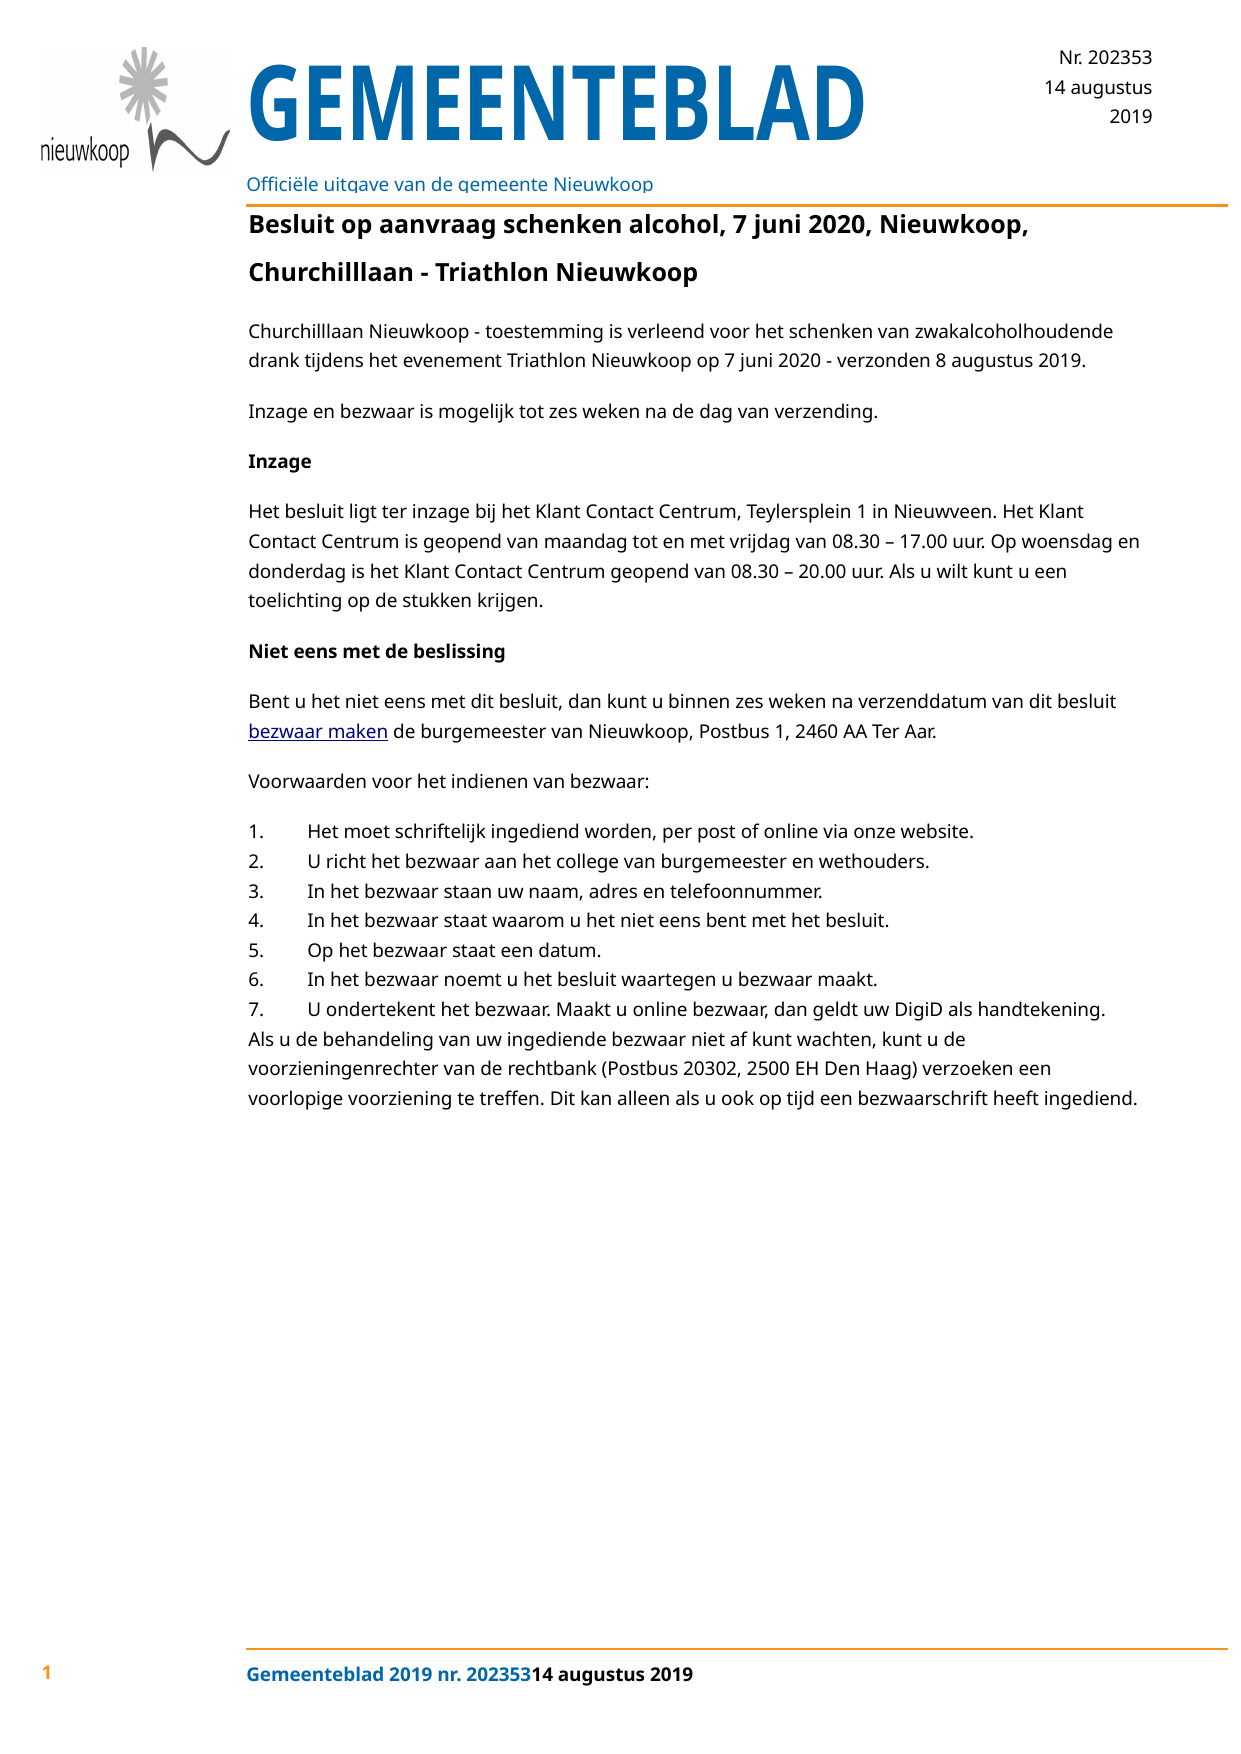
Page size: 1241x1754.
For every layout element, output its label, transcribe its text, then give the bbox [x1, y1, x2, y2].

list In het bezwaar noemt u het besluit waartegen u bezwaar maakt. [248, 967, 1152, 992]
list Op het bezwaar staat een datum. [248, 937, 1152, 963]
list U richt het bezwaar aan het college van burgemeester en wethouders. [248, 848, 1152, 874]
text Inzage [248, 448, 1152, 474]
list In het bezwaar staat waarom u het niet eens bent met het besluit. [248, 907, 1152, 933]
text Inzage en bezwaar is mogelijk tot zes weken na de dag van verzending. [248, 398, 1152, 424]
text Niet eens met de beslissing [248, 638, 1152, 664]
list Het moet schriftelijk ingediend worden, per post of online via onze website. [248, 819, 1152, 844]
list U ondertekent het bezwaar. Maakt u online bezwaar, dan geldt uw DigiD als handtekening. [248, 996, 1152, 1022]
text Het besluit ligt ter inzage bij het Klant Contact Centrum, Teylersplein 1 in Nieuwveen. Het Klant Contact Centrum is geopend van maandag tot en met vrijdag van 08.30 – 17.00 uur. Op woensdag en donderdag is het Klant Contact Centrum geopend van 08.30 – 20.00 uur. Als u wilt kunt u een toelichting op de stukken krijgen. [248, 499, 1152, 613]
text Als u de behandeling van uw ingediende bezwaar niet af kunt wachten, kunt u de voorzieningenrechter van de rechtbank (Postbus 20302, 2500 EH Den Haag) verzoeken een voorlopige voorziening te treffen. Dit kan alleen als u ook op tijd een bezwaarschrift heeft ingediend. [248, 1026, 1152, 1111]
list In het bezwaar staan uw naam, adres en telefoonnummer. [248, 878, 1152, 904]
picture [41, 47, 231, 172]
text Voorwaarden voor het indienen van bezwaar: [248, 768, 1152, 794]
text Besluit op aanvraag schenken alcohol, 7 juni 2020, Nieuwkoop, Churchilllaan - Triathlon Nieuwkoop [248, 207, 1152, 288]
text Bent u het niet eens met dit besluit, dan kunt u binnen zes weken na verzenddatum van dit besluit bezwaar maken de burgemeester van Nieuwkoop, Postbus 1, 2460 AA Ter Aar. [248, 688, 1152, 744]
text Churchilllaan Nieuwkoop - toestemming is verleend voor het schenken van zwakalcoholhoudende drank tijdens het evenement Triathlon Nieuwkoop op 7 juni 2020 - verzonden 8 augustus 2019. [248, 318, 1152, 373]
